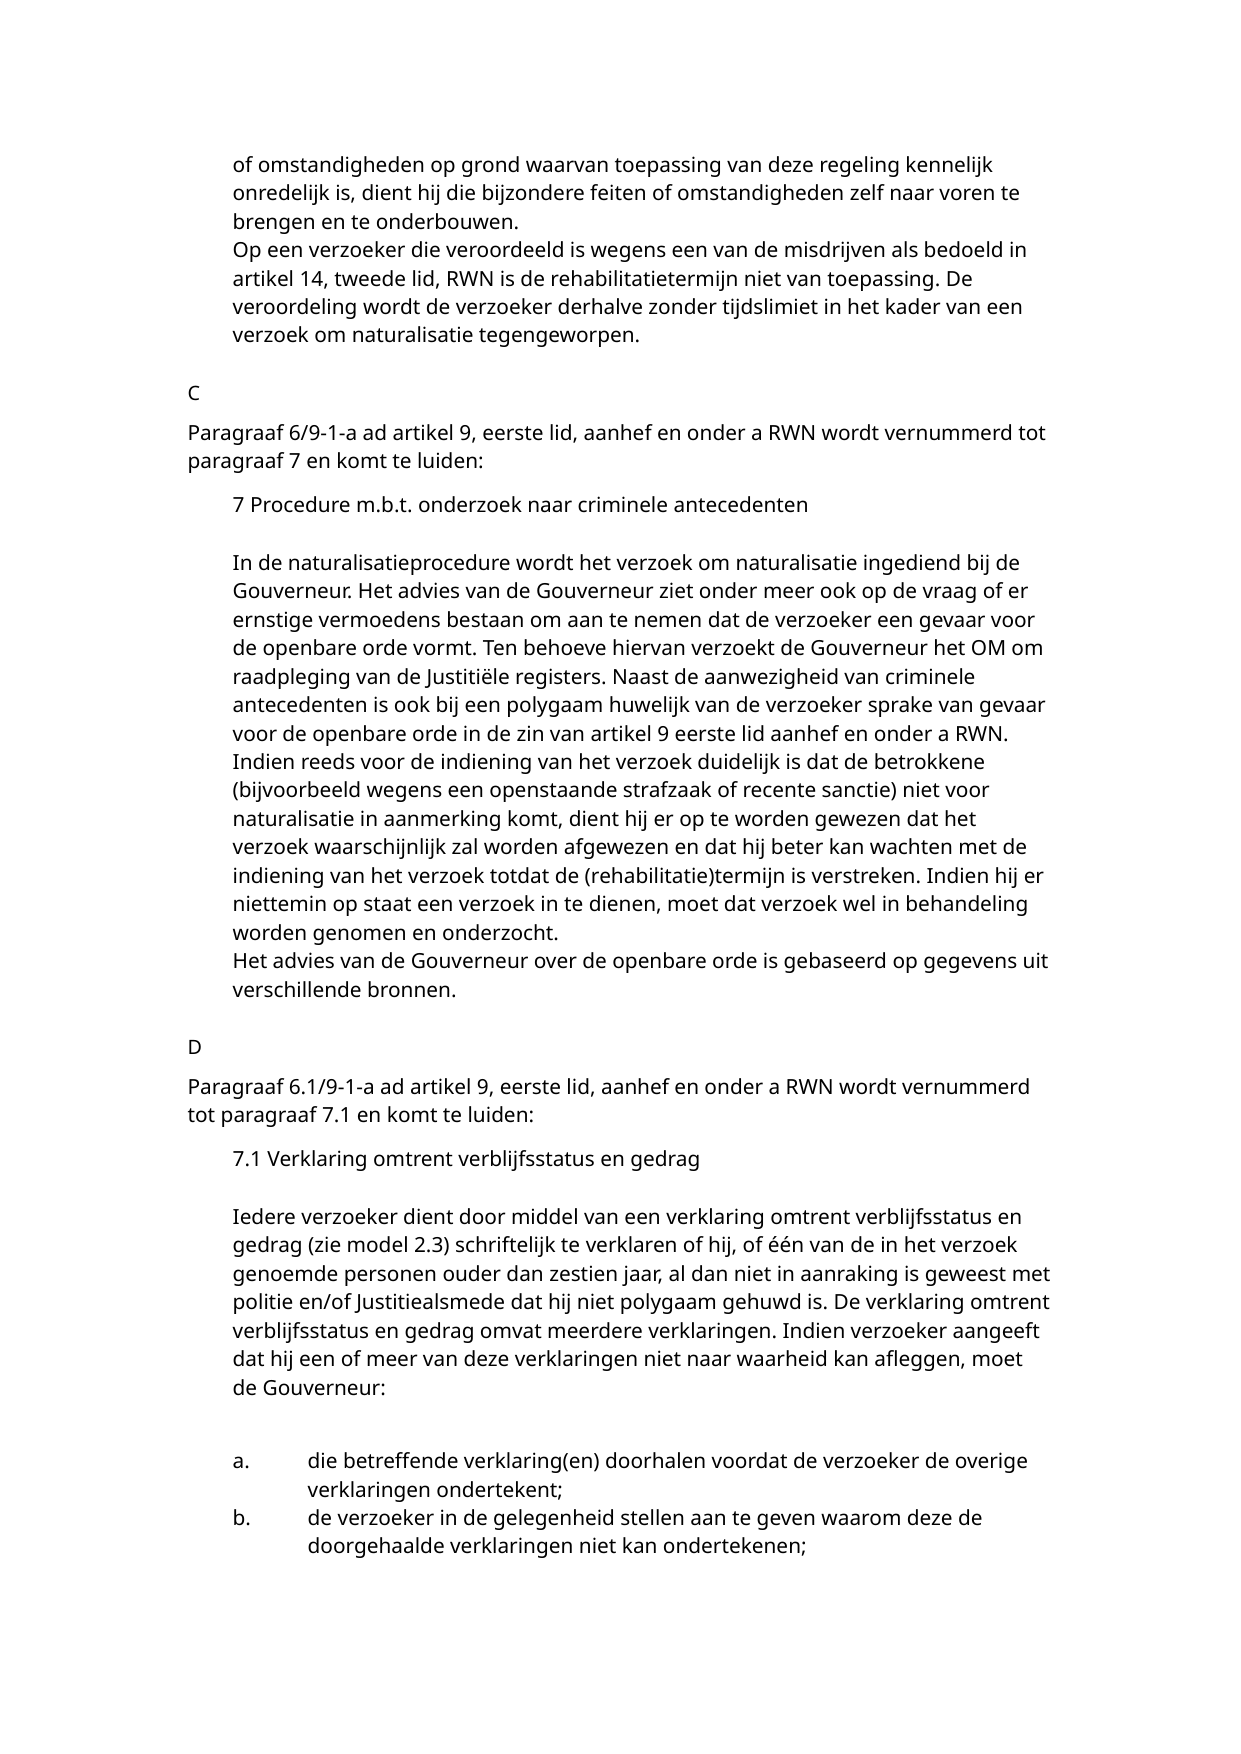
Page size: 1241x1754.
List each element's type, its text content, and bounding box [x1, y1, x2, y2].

text D [187, 1033, 1053, 1060]
list die betreffende verklaring(en) doorhalen voordat de verzoeker de overige verklaringen ondertekent; [232, 1446, 1053, 1503]
text Paragraaf 6.1/9-1-a ad artikel 9, eerste lid, aanhef en onder a RWN wordt vernummerd tot paragraaf 7.1 en komt te luiden: [187, 1072, 1053, 1129]
text Iedere verzoeker dient door middel van een verklaring omtrent verblijfsstatus en gedrag (zie model 2.3) schriftelijk te verklaren of hij, of één van de in het verzoek genoemde personen ouder dan zestien jaar, al dan niet in aanraking is geweest met politie en/of Justitiealsmede dat hij niet polygaam gehuwd is. De verklaring omtrent verblijfsstatus en gedrag omvat meerdere verklaringen. Indien verzoeker aangeeft dat hij een of meer van deze verklaringen niet naar waarheid kan afleggen, moet de Gouverneur: [232, 1202, 1053, 1401]
text Het advies van de Gouverneur over de openbare orde is gebaseerd op gegevens uit verschillende bronnen. [232, 946, 1053, 1003]
list de verzoeker in de gelegenheid stellen aan te geven waarom deze de doorgehaalde verklaringen niet kan ondertekenen; [232, 1503, 1053, 1560]
text of omstandigheden op grond waarvan toepassing van deze regeling kennelijk onredelijk is, dient hij die bijzondere feiten of omstandigheden zelf naar voren te brengen en te onderbouwen. [232, 150, 1053, 235]
text Paragraaf 6/9-1-a ad artikel 9, eerste lid, aanhef en onder a RWN wordt vernummerd tot paragraaf 7 en komt te luiden: [187, 418, 1053, 475]
text In de naturalisatieprocedure wordt het verzoek om naturalisatie ingediend bij de Gouverneur. Het advies van de Gouverneur ziet onder meer ook op de vraag of er ernstige vermoedens bestaan om aan te nemen dat de verzoeker een gevaar voor de openbare orde vormt. Ten behoeve hiervan verzoekt de Gouverneur het OM om raadpleging van de Justitiële registers. Naast de aanwezigheid van criminele antecedenten is ook bij een polygaam huwelijk van de verzoeker sprake van gevaar voor de openbare orde in de zin van artikel 9 eerste lid aanhef en onder a RWN. [232, 548, 1053, 747]
subtitle 7 Procedure m.b.t. onderzoek naar criminele antecedenten [232, 490, 1053, 518]
text Indien reeds voor de indiening van het verzoek duidelijk is dat de betrokkene (bijvoorbeeld wegens een openstaande strafzaak of recente sanctie) niet voor naturalisatie in aanmerking komt, dient hij er op te worden gewezen dat het verzoek waarschijnlijk zal worden afgewezen en dat hij beter kan wachten met de indiening van het verzoek totdat de (rehabilitatie)termijn is verstreken. Indien hij er niettemin op staat een verzoek in te dienen, moet dat verzoek wel in behandeling worden genomen en onderzocht. [232, 747, 1053, 946]
subtitle 7.1 Verklaring omtrent verblijfsstatus en gedrag [232, 1144, 1053, 1172]
text Op een verzoeker die veroordeeld is wegens een van de misdrijven als bedoeld in artikel 14, tweede lid, RWN is de rehabilitatietermijn niet van toepassing. De veroordeling wordt de verzoeker derhalve zonder tijdslimiet in het kader van een verzoek om naturalisatie tegengeworpen. [232, 235, 1053, 349]
text C [187, 379, 1053, 406]
